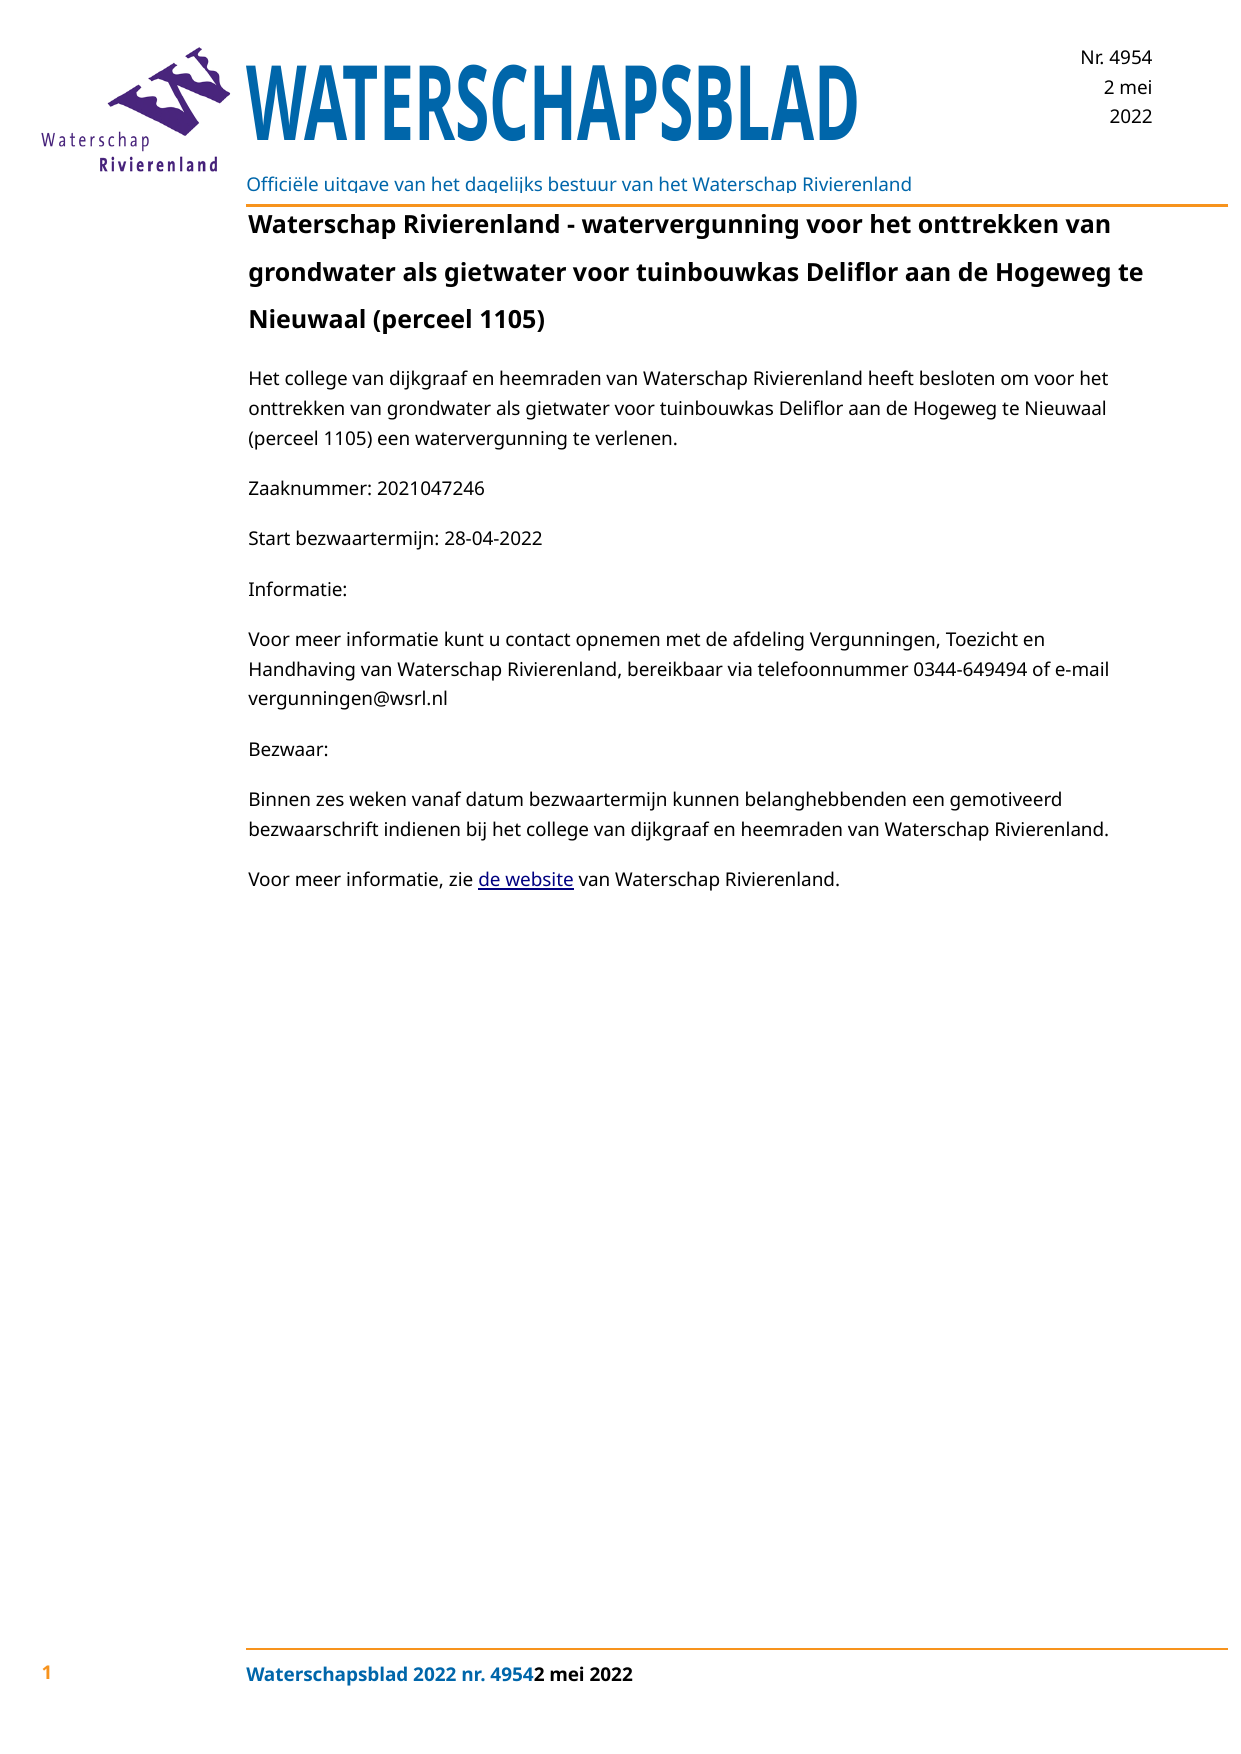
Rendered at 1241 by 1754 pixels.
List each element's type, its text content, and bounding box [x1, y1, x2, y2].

text Voor meer informatie, zie de website van Waterschap Rivierenland. [248, 866, 1152, 892]
text Bezwaar: [248, 736, 1152, 762]
picture [41, 47, 231, 172]
text Informatie: [248, 576, 1152, 602]
text Waterschap Rivierenland - watervergunning voor het onttrekken van grondwater als gietwater voor tuinbouwkas Deliflor aan de Hogeweg te Nieuwaal (perceel 1105) [248, 207, 1152, 336]
text Voor meer informatie kunt u contact opnemen met de afdeling Vergunningen, Toezicht en Handhaving van Waterschap Rivierenland, bereikbaar via telefoonnummer 0344-649494 of e-mail vergunningen@wsrl.nl [248, 626, 1152, 711]
text Binnen zes weken vanaf datum bezwaartermijn kunnen belanghebbenden een gemotiveerd bezwaarschrift indienen bij het college van dijkgraaf en heemraden van Waterschap Rivierenland. [248, 786, 1152, 842]
text Het college van dijkgraaf en heemraden van Waterschap Rivierenland heeft besloten om voor het onttrekken van grondwater als gietwater voor tuinbouwkas Deliflor aan de Hogeweg te Nieuwaal (perceel 1105) een watervergunning te verlenen. [248, 366, 1152, 450]
text Zaaknummer: 2021047246 [248, 475, 1152, 501]
text Start bezwaartermijn: 28-04-2022 [248, 526, 1152, 551]
